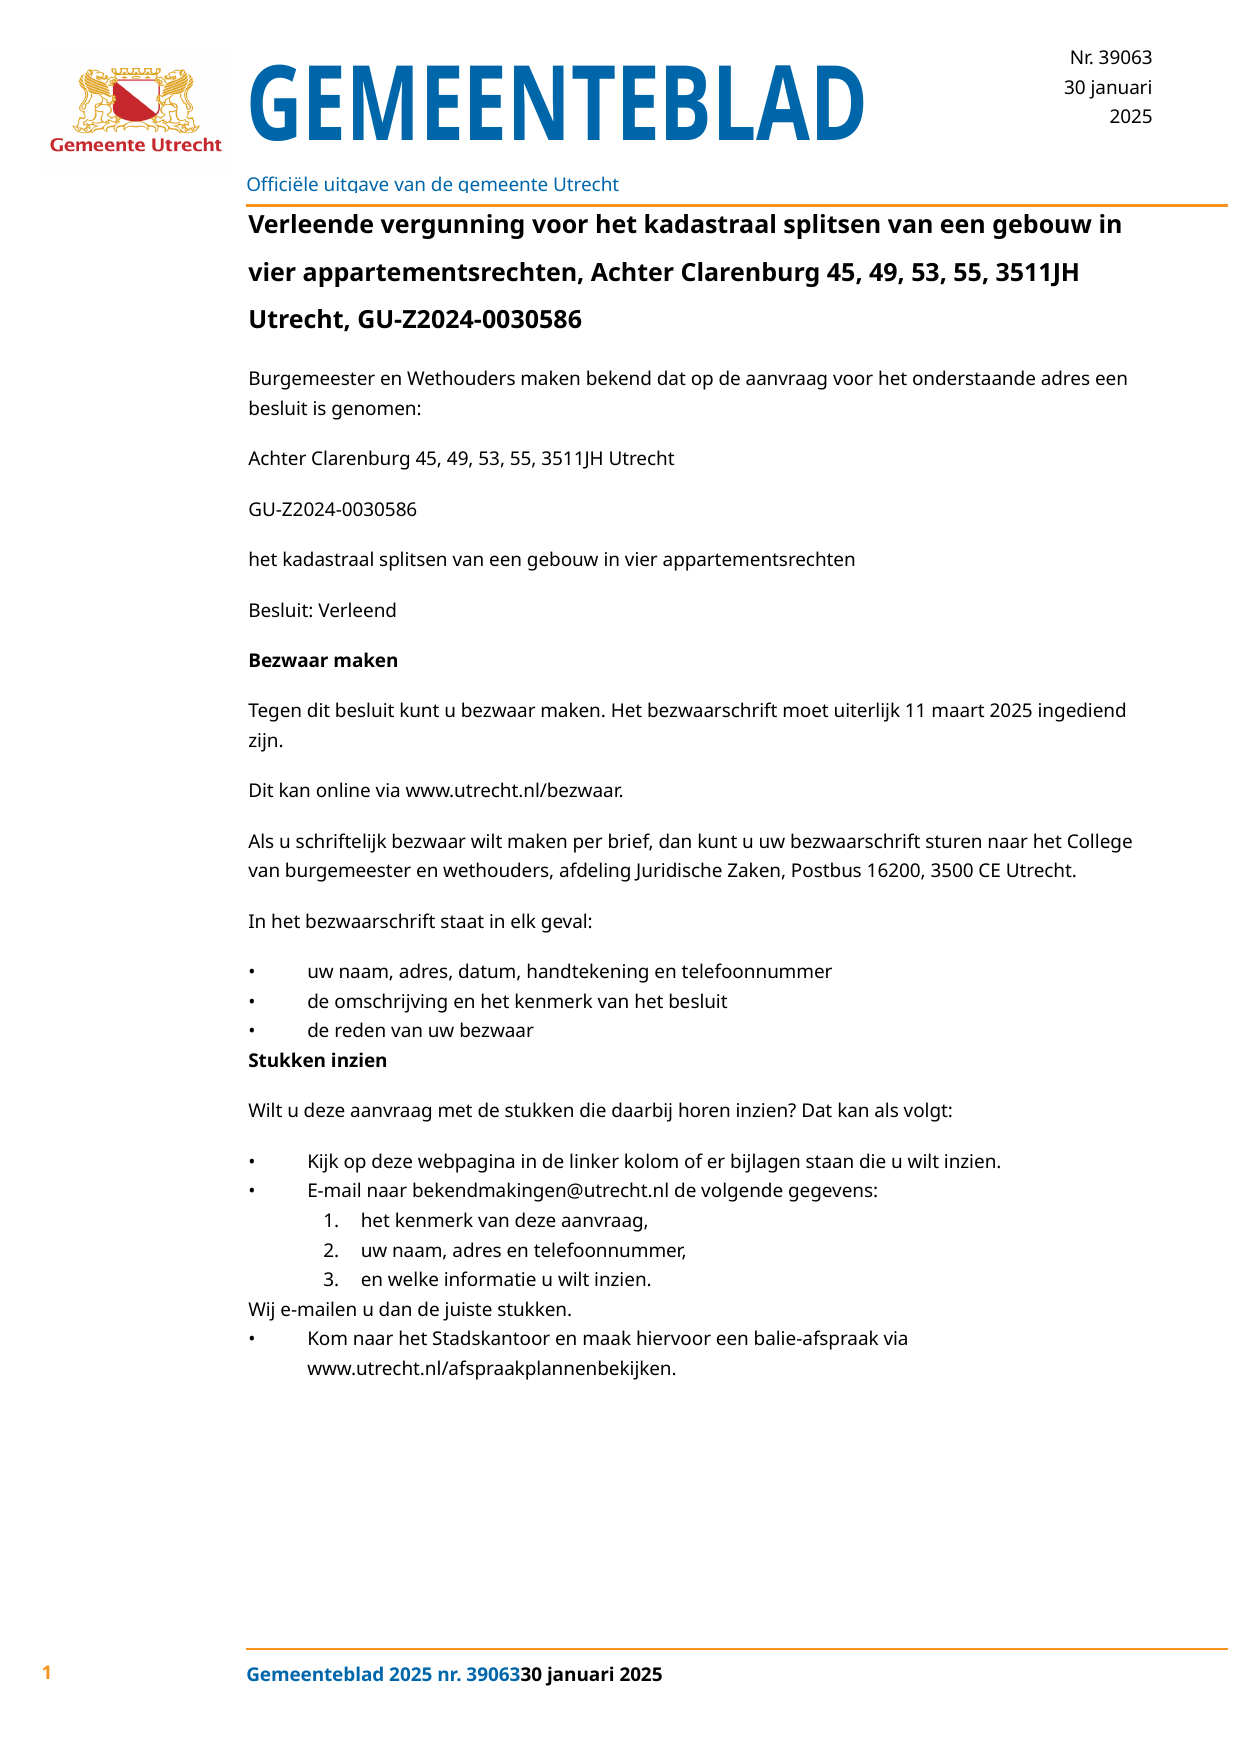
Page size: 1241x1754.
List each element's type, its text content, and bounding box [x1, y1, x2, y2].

text Als u schriftelijk bezwaar wilt maken per brief, dan kunt u uw bezwaarschrift sturen naar het College van burgemeester en wethouders, afdeling Juridische Zaken, Postbus 16200, 3500 CE Utrecht. [248, 828, 1152, 883]
text GU-Z2024-0030586 [248, 496, 1152, 522]
text Bezwaar maken [248, 647, 1152, 673]
text In het bezwaarschrift staat in elk geval: [248, 908, 1152, 934]
text Besluit: Verleend [248, 597, 1152, 622]
list de reden van uw bezwaar [248, 1018, 1152, 1043]
text Tegen dit besluit kunt u bezwaar maken. Het bezwaarschrift moet uiterlijk 11 maart 2025 ingediend zijn. [248, 698, 1152, 753]
list uw naam, adres, datum, handtekening en telefoonnummer [248, 958, 1152, 984]
text Verleende vergunning voor het kadastraal splitsen van een gebouw in vier appartementsrechten, Achter Clarenburg 45, 49, 53, 55, 3511JH Utrecht, GU-Z2024-0030586 [248, 207, 1152, 336]
list de omschrijving en het kenmerk van het besluit [248, 988, 1152, 1014]
text Burgemeester en Wethouders maken bekend dat op de aanvraag voor het onderstaande adres een besluit is genomen: [248, 366, 1152, 421]
picture [41, 47, 231, 172]
list uw naam, adres en telefoonnummer, [323, 1237, 1152, 1262]
text Dit kan online via www.utrecht.nl/bezwaar. [248, 778, 1152, 803]
text Wilt u deze aanvraag met de stukken die daarbij horen inzien? Dat kan als volgt: [248, 1098, 1152, 1123]
list Kijk op deze webpagina in de linker kolom of er bijlagen staan die u wilt inzien. [248, 1148, 1152, 1174]
list en welke informatie u wilt inzien. [323, 1266, 1152, 1292]
list het kenmerk van deze aanvraag, [323, 1207, 1152, 1233]
list Kom naar het Stadskantoor en maak hiervoor een balie-afspraak via www.utrecht.nl/afspraakplannenbekijken. [248, 1326, 1152, 1381]
text Achter Clarenburg 45, 49, 53, 55, 3511JH Utrecht [248, 446, 1152, 471]
text Wij e-mailen u dan de juiste stukken. [248, 1296, 1152, 1322]
list E-mail naar bekendmakingen@utrecht.nl de volgende gegevens: [248, 1178, 1152, 1203]
text Stukken inzien [248, 1047, 1152, 1073]
text het kadastraal splitsen van een gebouw in vier appartementsrechten [248, 546, 1152, 572]
